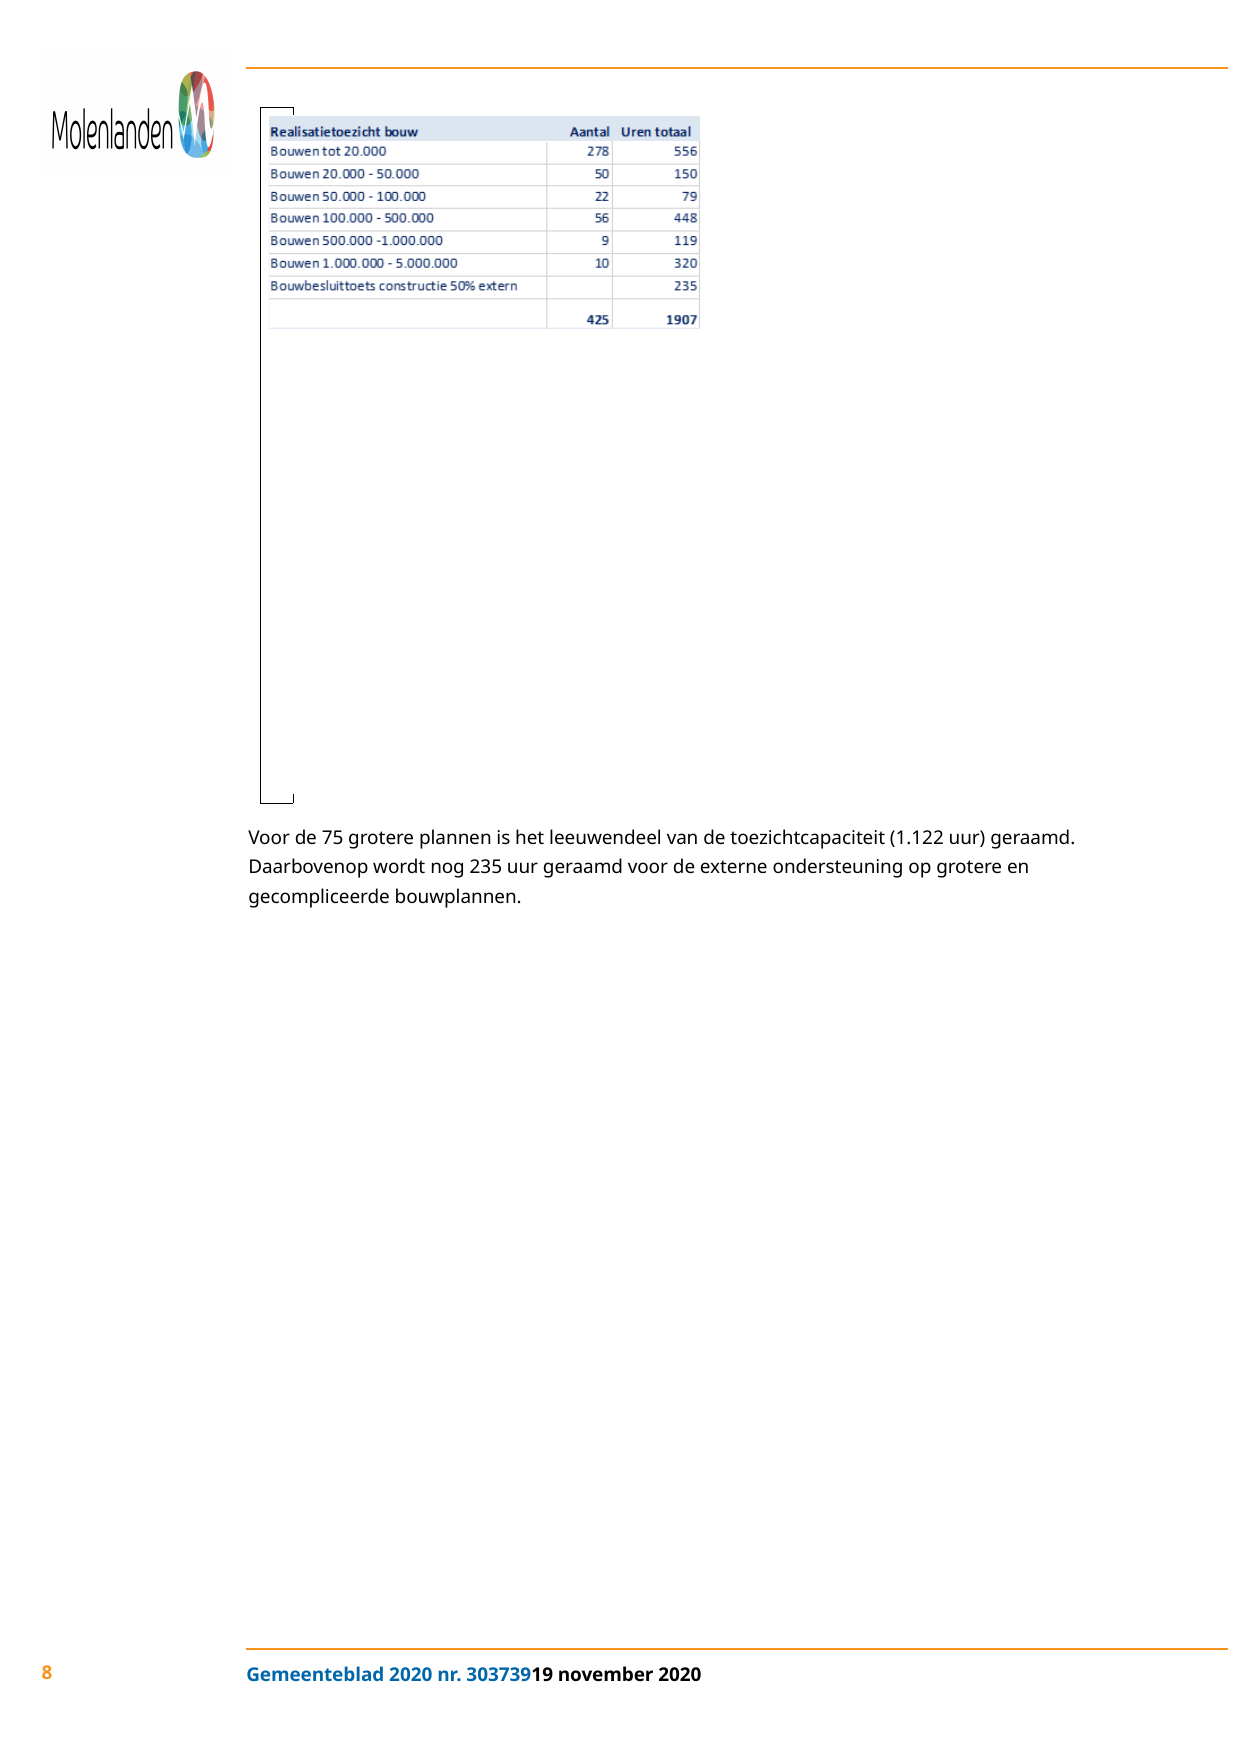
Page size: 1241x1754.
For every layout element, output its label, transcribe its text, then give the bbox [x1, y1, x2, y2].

picture [268, 115, 1173, 794]
text Voor de 75 grotere plannen is het leeuwendeel van de toezichtcapaciteit (1.122 uur) geraamd. Daarbovenop wordt nog 235 uur geraamd voor de externe ondersteuning op grotere en gecompliceerde bouwplannen. [248, 824, 1152, 909]
picture [41, 47, 231, 172]
